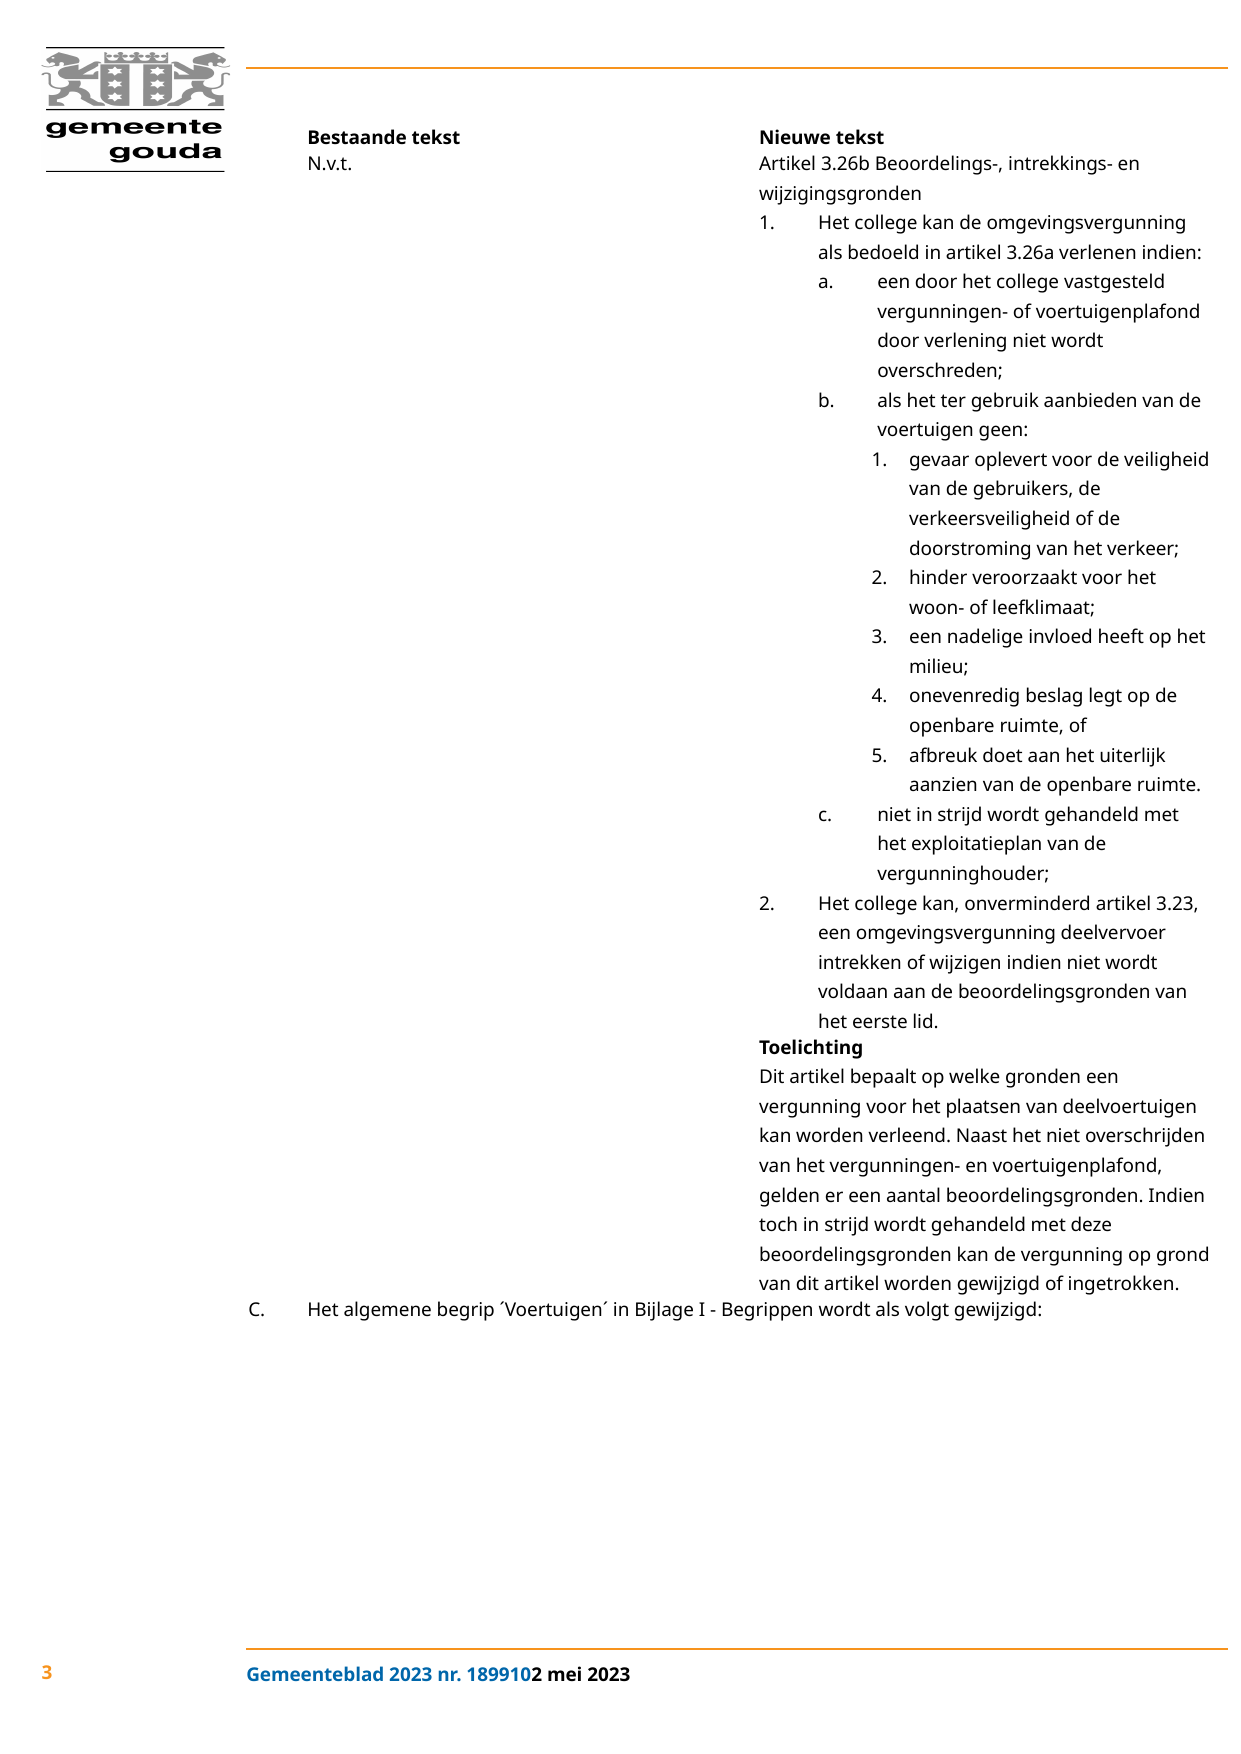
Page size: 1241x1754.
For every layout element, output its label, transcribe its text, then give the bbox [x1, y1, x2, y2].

list Het algemene begrip ´Voertuigen´ in Bijlage I - Begrippen wordt als volgt gewijzigd: [248, 1296, 1152, 1322]
table_cell N.v.t. [307, 150, 759, 1034]
table_cell [307, 1034, 759, 1296]
table_cell Toelichting Dit artikel bepaalt op welke gronden een vergunning voor het plaatsen van deelvoertuigen kan worden verleend. Naast het niet overschrijden van het vergunningen- en voertuigenplafond, gelden er een aantal beoordelingsgronden. Indien toch in strijd wordt gehandeld met deze beoordelingsgronden kan de vergunning op grond van dit artikel worden gewijzigd of ingetrokken. [759, 1034, 1211, 1296]
picture [41, 47, 231, 172]
table_header Nieuwe tekst [759, 125, 1211, 150]
table_cell Artikel 3.26b Beoordelings-, intrekkings- en wijzigingsgronden Het college kan de omgevingsvergunning als bedoeld in artikel 3.26a verlenen indien: een door het college vastgesteld vergunningen- of voertuigenplafond door verlening niet wordt overschreden; als het ter gebruik aanbieden van de voertuigen geen: gevaar oplevert voor de veiligheid van de gebruikers, de verkeersveiligheid of de doorstroming van het verkeer; hinder veroorzaakt voor het woon- of leefklimaat; een nadelige invloed heeft op het milieu; onevenredig beslag legt op de openbare ruimte, of afbreuk doet aan het uiterlijk aanzien van de openbare ruimte. niet in strijd wordt gehandeld met het exploitatieplan van de vergunninghouder; Het college kan, onverminderd artikel 3.23, een omgevingsvergunning deelvervoer intrekken of wijzigen indien niet wordt voldaan aan de beoordelingsgronden van het eerste lid. [759, 150, 1211, 1034]
table_header Bestaande tekst [307, 125, 759, 150]
